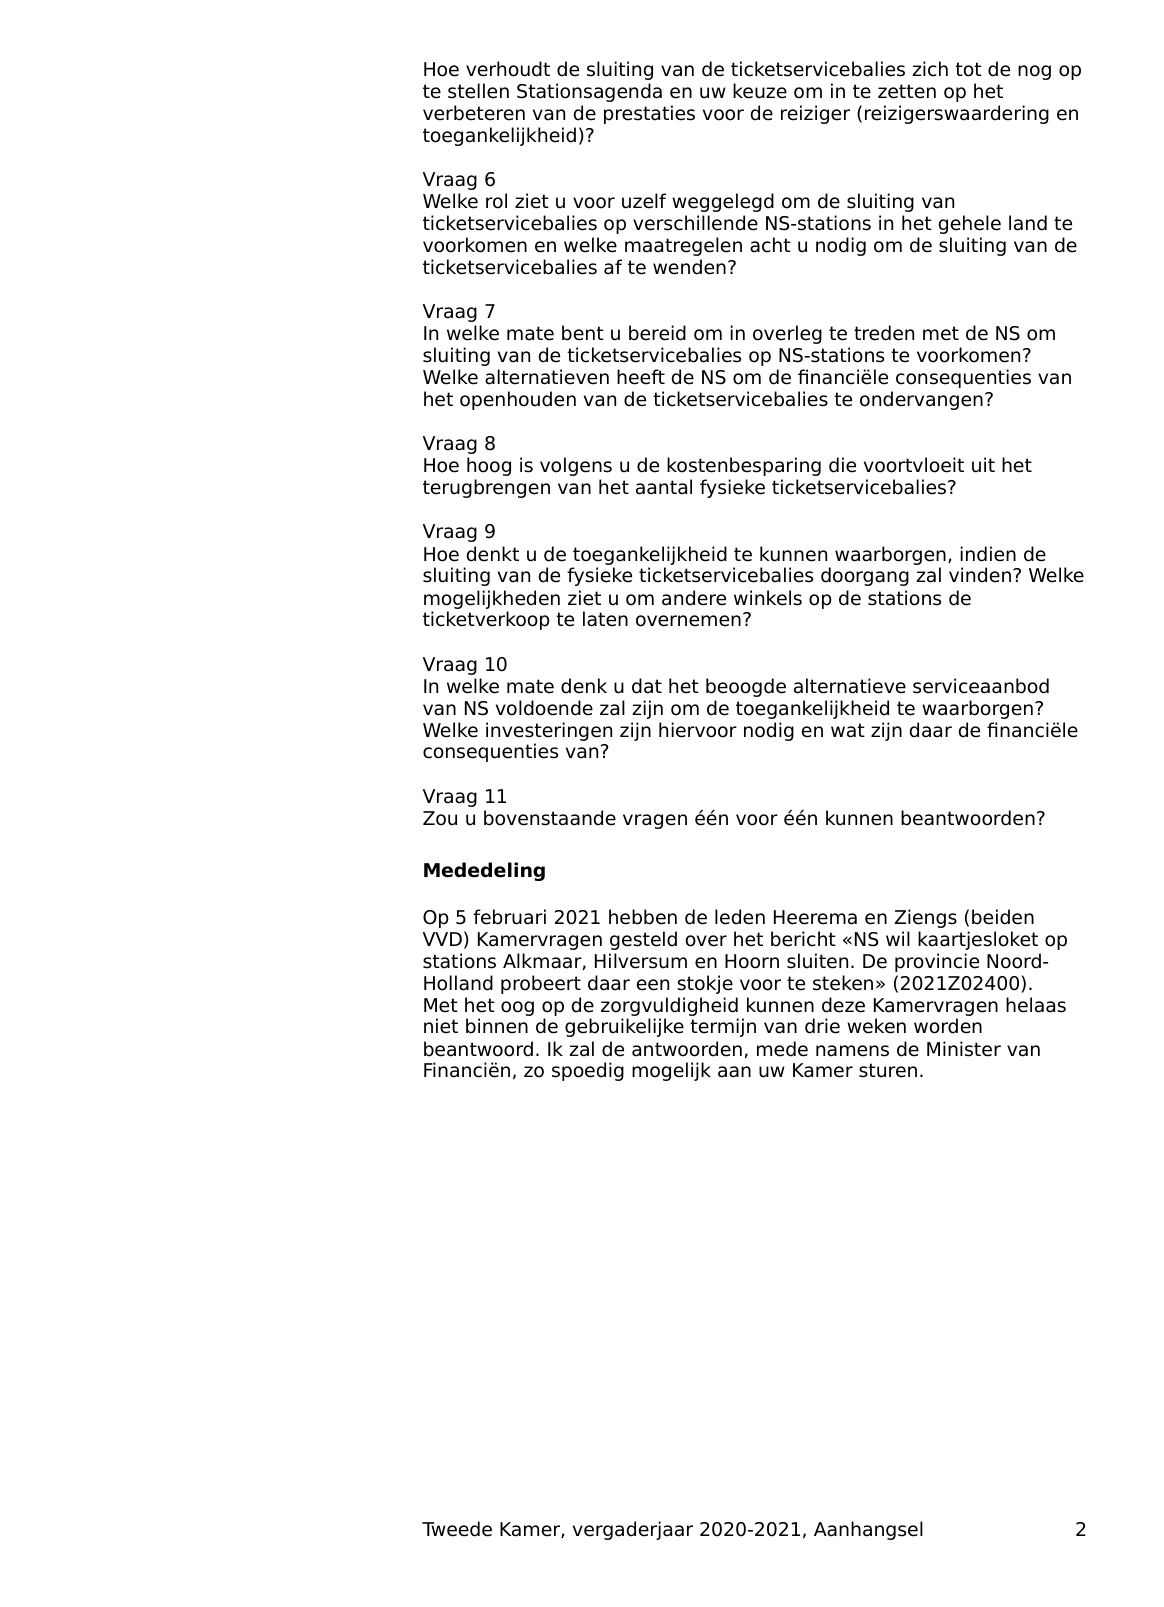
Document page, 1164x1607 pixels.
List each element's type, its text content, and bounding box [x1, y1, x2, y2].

text Op 5 februari 2021 hebben de leden Heerema en Ziengs (beiden VVD) Kamervragen gesteld over het bericht «NS wil kaartjesloket op stations Alkmaar, Hilversum en Hoorn sluiten. De provincie Noord-Holland probeert daar een stokje voor te steken» (2021Z02400). [422, 907, 1087, 994]
text Hoe verhoudt de sluiting van de ticketservicebalies zich tot de nog op te stellen Stationsagenda en uw keuze om in te zetten op het verbeteren van de prestaties voor de reiziger (reizigerswaardering en toegankelijkheid)? [422, 59, 1087, 147]
text Vraag 9 [422, 521, 1087, 543]
text Vraag 10 [422, 653, 1087, 676]
text Zou u bovenstaande vragen één voor één kunnen beantwoorden? [422, 808, 1087, 829]
text In welke mate denk u dat het beoogde alternatieve serviceaanbod van NS voldoende zal zijn om de toegankelijkheid te waarborgen? Welke investeringen zijn hiervoor nodig en wat zijn daar de financiële consequenties van? [422, 676, 1087, 763]
text Vraag 8 [422, 433, 1087, 455]
text Welke rol ziet u voor uzelf weggelegd om de sluiting van ticketservicebalies op verschillende NS-stations in het gehele land te voorkomen en welke maatregelen acht u nodig om de sluiting van de ticketservicebalies af te wenden? [422, 191, 1087, 279]
text Vraag 6 [422, 169, 1087, 191]
text Vraag 11 [422, 786, 1087, 808]
text Vraag 7 [422, 301, 1087, 323]
text In welke mate bent u bereid om in overleg te treden met de NS om sluiting van de ticketservicebalies op NS-stations te voorkomen? Welke alternatieven heeft de NS om de financiële consequenties van het openhouden van de ticketservicebalies te ondervangen? [422, 323, 1087, 411]
text Met het oog op de zorgvuldigheid kunnen deze Kamervragen helaas niet binnen de gebruikelijke termijn van drie weken worden beantwoord. Ik zal de antwoorden, mede namens de Minister van Financiën, zo spoedig mogelijk aan uw Kamer sturen. [422, 994, 1087, 1082]
text Hoe hoog is volgens u de kostenbesparing die voortvloeit uit het terugbrengen van het aantal fysieke ticketservicebalies? [422, 455, 1087, 499]
text Hoe denkt u de toegankelijkheid te kunnen waarborgen, indien de sluiting van de fysieke ticketservicebalies doorgang zal vinden? Welke mogelijkheden ziet u om andere winkels op de stations de ticketverkoop te laten overnemen? [422, 543, 1087, 631]
subtitle Mededeling [422, 859, 1087, 882]
